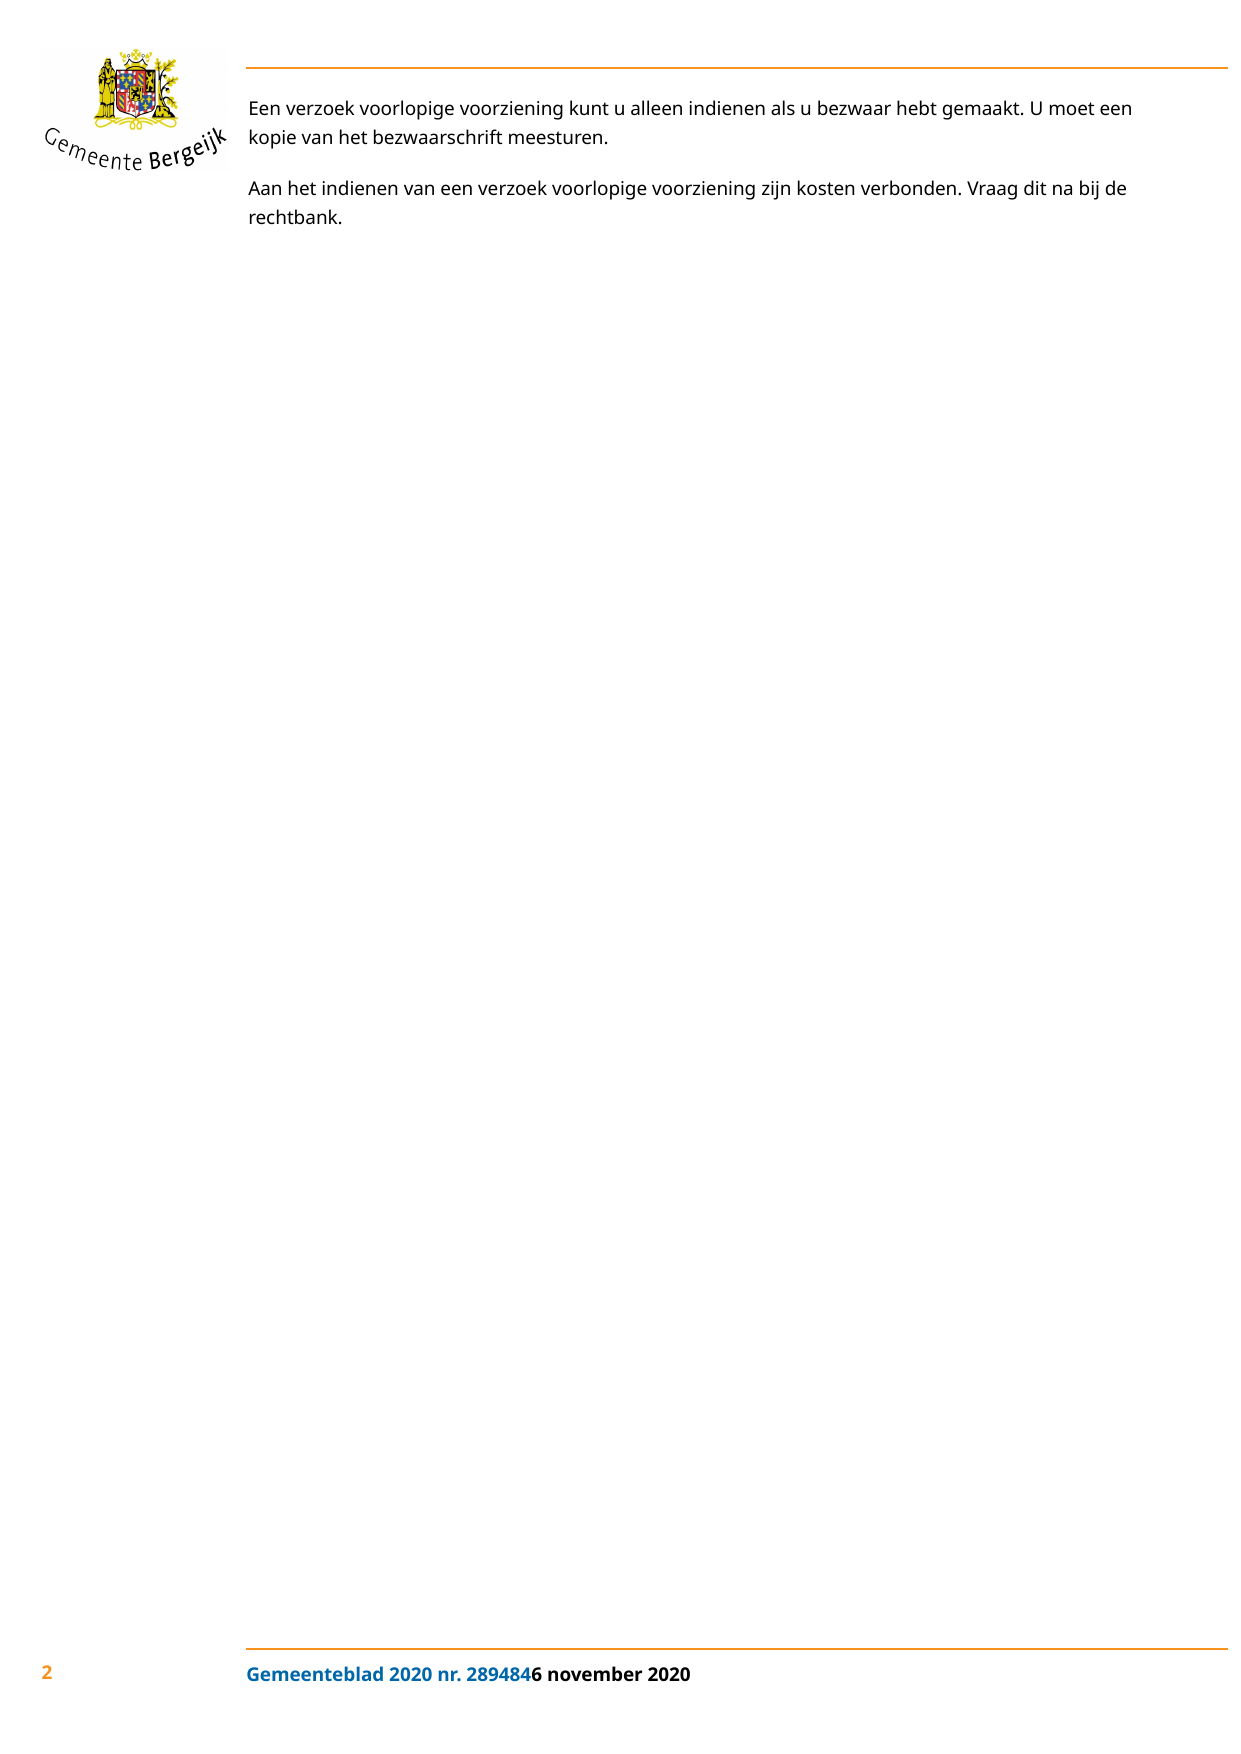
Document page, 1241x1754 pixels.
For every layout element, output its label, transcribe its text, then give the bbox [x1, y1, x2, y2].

text Aan het indienen van een verzoek voorlopige voorziening zijn kosten verbonden. Vraag dit na bij de rechtbank. [248, 175, 1152, 230]
text Een verzoek voorlopige voorziening kunt u alleen indienen als u bezwaar hebt gemaakt. U moet een kopie van het bezwaarschrift meesturen. [248, 95, 1152, 150]
picture [41, 47, 231, 172]
